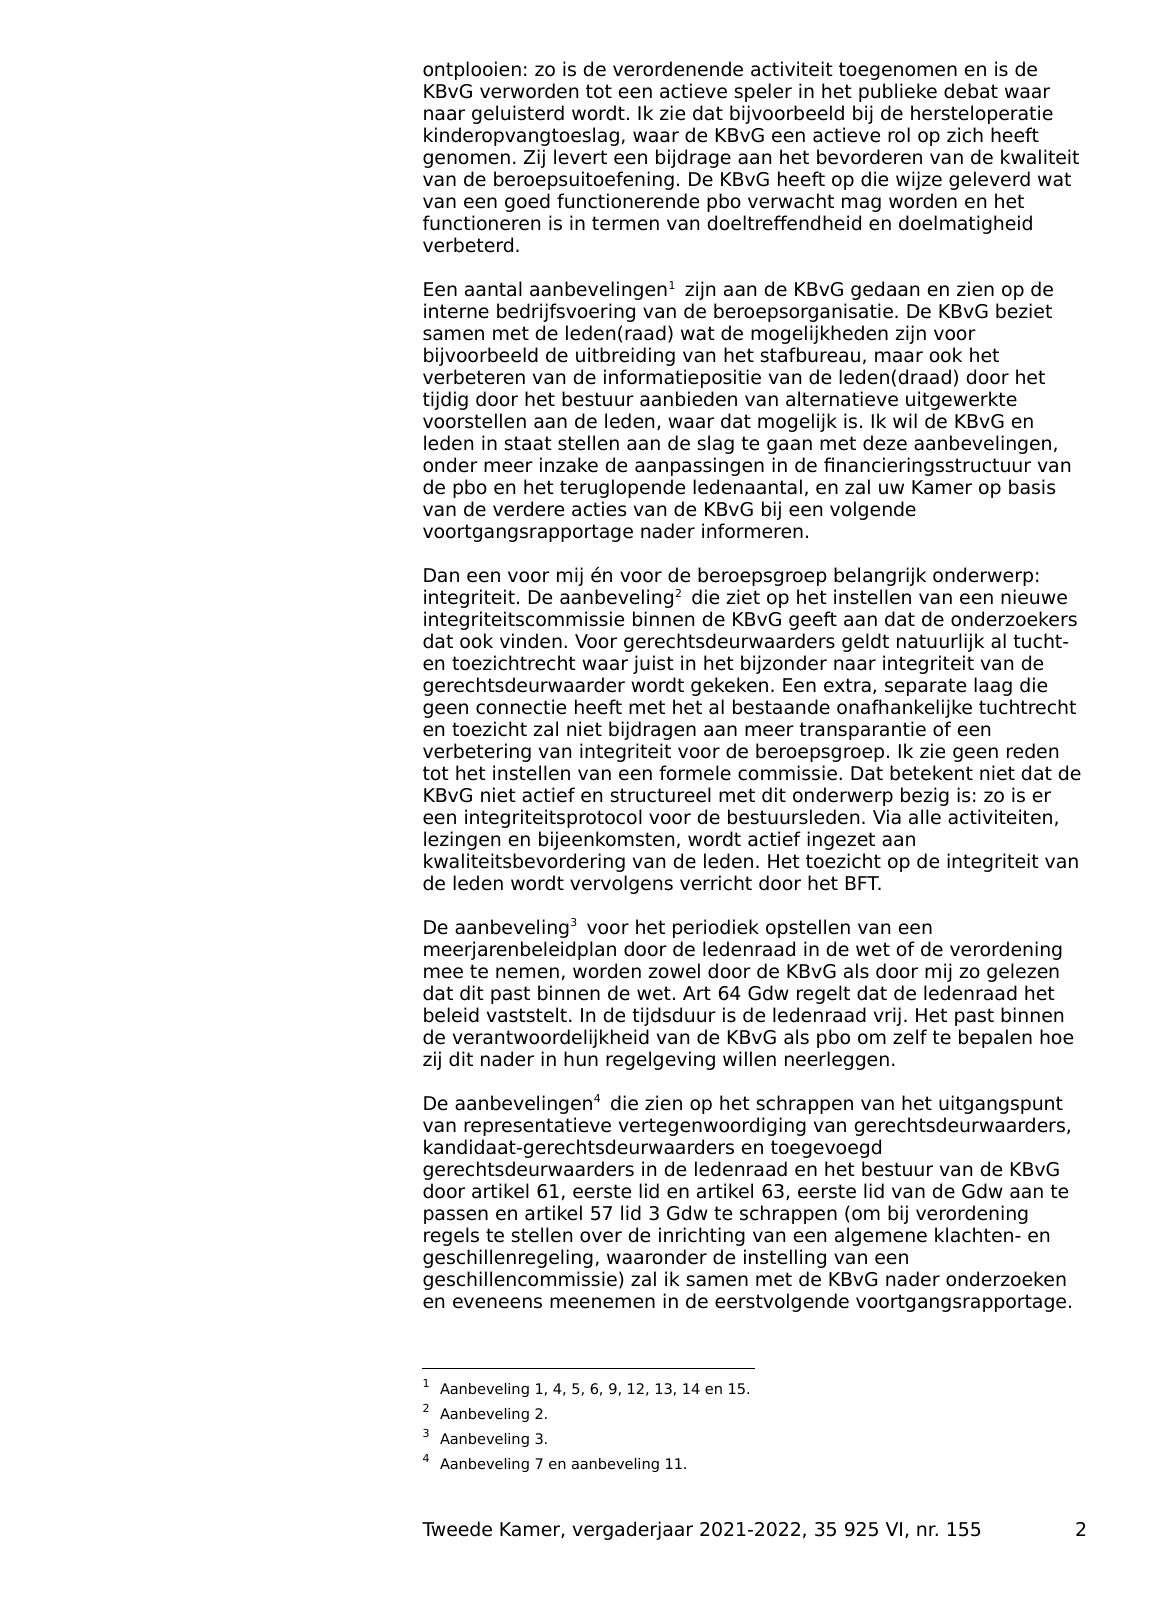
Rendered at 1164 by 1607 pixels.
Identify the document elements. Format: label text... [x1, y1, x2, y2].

text Dan een voor mij én voor de beroepsgroep belangrijk onderwerp: integriteit. De aanbeveling die ziet op het instellen van een nieuwe integriteitscommissie binnen de KBvG geeft aan dat de onderzoekers dat ook vinden. Voor gerechtsdeurwaarders geldt natuurlijk al tucht- en toezichtrecht waar juist in het bijzonder naar integriteit van de gerechtsdeurwaarder wordt gekeken. Een extra, separate laag die geen connectie heeft met het al bestaande onafhankelijke tuchtrecht en toezicht zal niet bijdragen aan meer transparantie of een verbetering van integriteit voor de beroepsgroep. Ik zie geen reden tot het instellen van een formele commissie. Dat betekent niet dat de KBvG niet actief en structureel met dit onderwerp bezig is: zo is er een integriteitsprotocol voor de bestuursleden. Via alle activiteiten, lezingen en bijeenkomsten, wordt actief ingezet aan kwaliteitsbevordering van de leden. Het toezicht op de integriteit van de leden wordt vervolgens verricht door het BFT. [422, 565, 1087, 895]
text ontplooien: zo is de verordenende activiteit toegenomen en is de KBvG verworden tot een actieve speler in het publieke debat waar naar geluisterd wordt. Ik zie dat bijvoorbeeld bij de hersteloperatie kinderopvangtoeslag, waar de KBvG een actieve rol op zich heeft genomen. Zij levert een bijdrage aan het bevorderen van de kwaliteit van de beroepsuitoefening. De KBvG heeft op die wijze geleverd wat van een goed functionerende pbo verwacht mag worden en het functioneren is in termen van doeltreffendheid en doelmatigheid verbeterd. [422, 59, 1087, 257]
text Aanbeveling 3. [422, 1427, 1087, 1449]
text De aanbeveling voor het periodiek opstellen van een meerjarenbeleidplan door de ledenraad in de wet of de verordening mee te nemen, worden zowel door de KBvG als door mij zo gelezen dat dit past binnen de wet. Art 64 Gdw regelt dat de ledenraad het beleid vaststelt. In de tijdsduur is de ledenraad vrij. Het past binnen de verantwoordelijkheid van de KBvG als pbo om zelf te bepalen hoe zij dit nader in hun regelgeving willen neerleggen. [422, 917, 1087, 1071]
text De aanbevelingen die zien op het schrappen van het uitgangspunt van representatieve vertegenwoordiging van gerechtsdeurwaarders, kandidaat-gerechtsdeurwaarders en toegevoegd gerechtsdeurwaarders in de ledenraad en het bestuur van de KBvG door artikel 61, eerste lid en artikel 63, eerste lid van de Gdw aan te passen en artikel 57 lid 3 Gdw te schrappen (om bij verordening regels te stellen over de inrichting van een algemene klachten- en geschillenregeling, waaronder de instelling van een geschillencommissie) zal ik samen met de KBvG nader onderzoeken en eveneens meenemen in de eerstvolgende voortgangsrapportage. [422, 1093, 1087, 1313]
text Aanbeveling 1, 4, 5, 6, 9, 12, 13, 14 en 15. [422, 1377, 1087, 1399]
text Aanbeveling 7 en aanbeveling 11. [422, 1452, 1087, 1474]
text Aanbeveling 2. [422, 1402, 1087, 1424]
text Een aantal aanbevelingen zijn aan de KBvG gedaan en zien op de interne bedrijfsvoering van de beroepsorganisatie. De KBvG beziet samen met de leden(raad) wat de mogelijkheden zijn voor bijvoorbeeld de uitbreiding van het stafbureau, maar ook het verbeteren van de informatiepositie van de leden(draad) door het tijdig door het bestuur aanbieden van alternatieve uitgewerkte voorstellen aan de leden, waar dat mogelijk is. Ik wil de KBvG en leden in staat stellen aan de slag te gaan met deze aanbevelingen, onder meer inzake de aanpassingen in de financieringsstructuur van de pbo en het teruglopende ledenaantal, en zal uw Kamer op basis van de verdere acties van de KBvG bij een volgende voortgangsrapportage nader informeren. [422, 279, 1087, 543]
